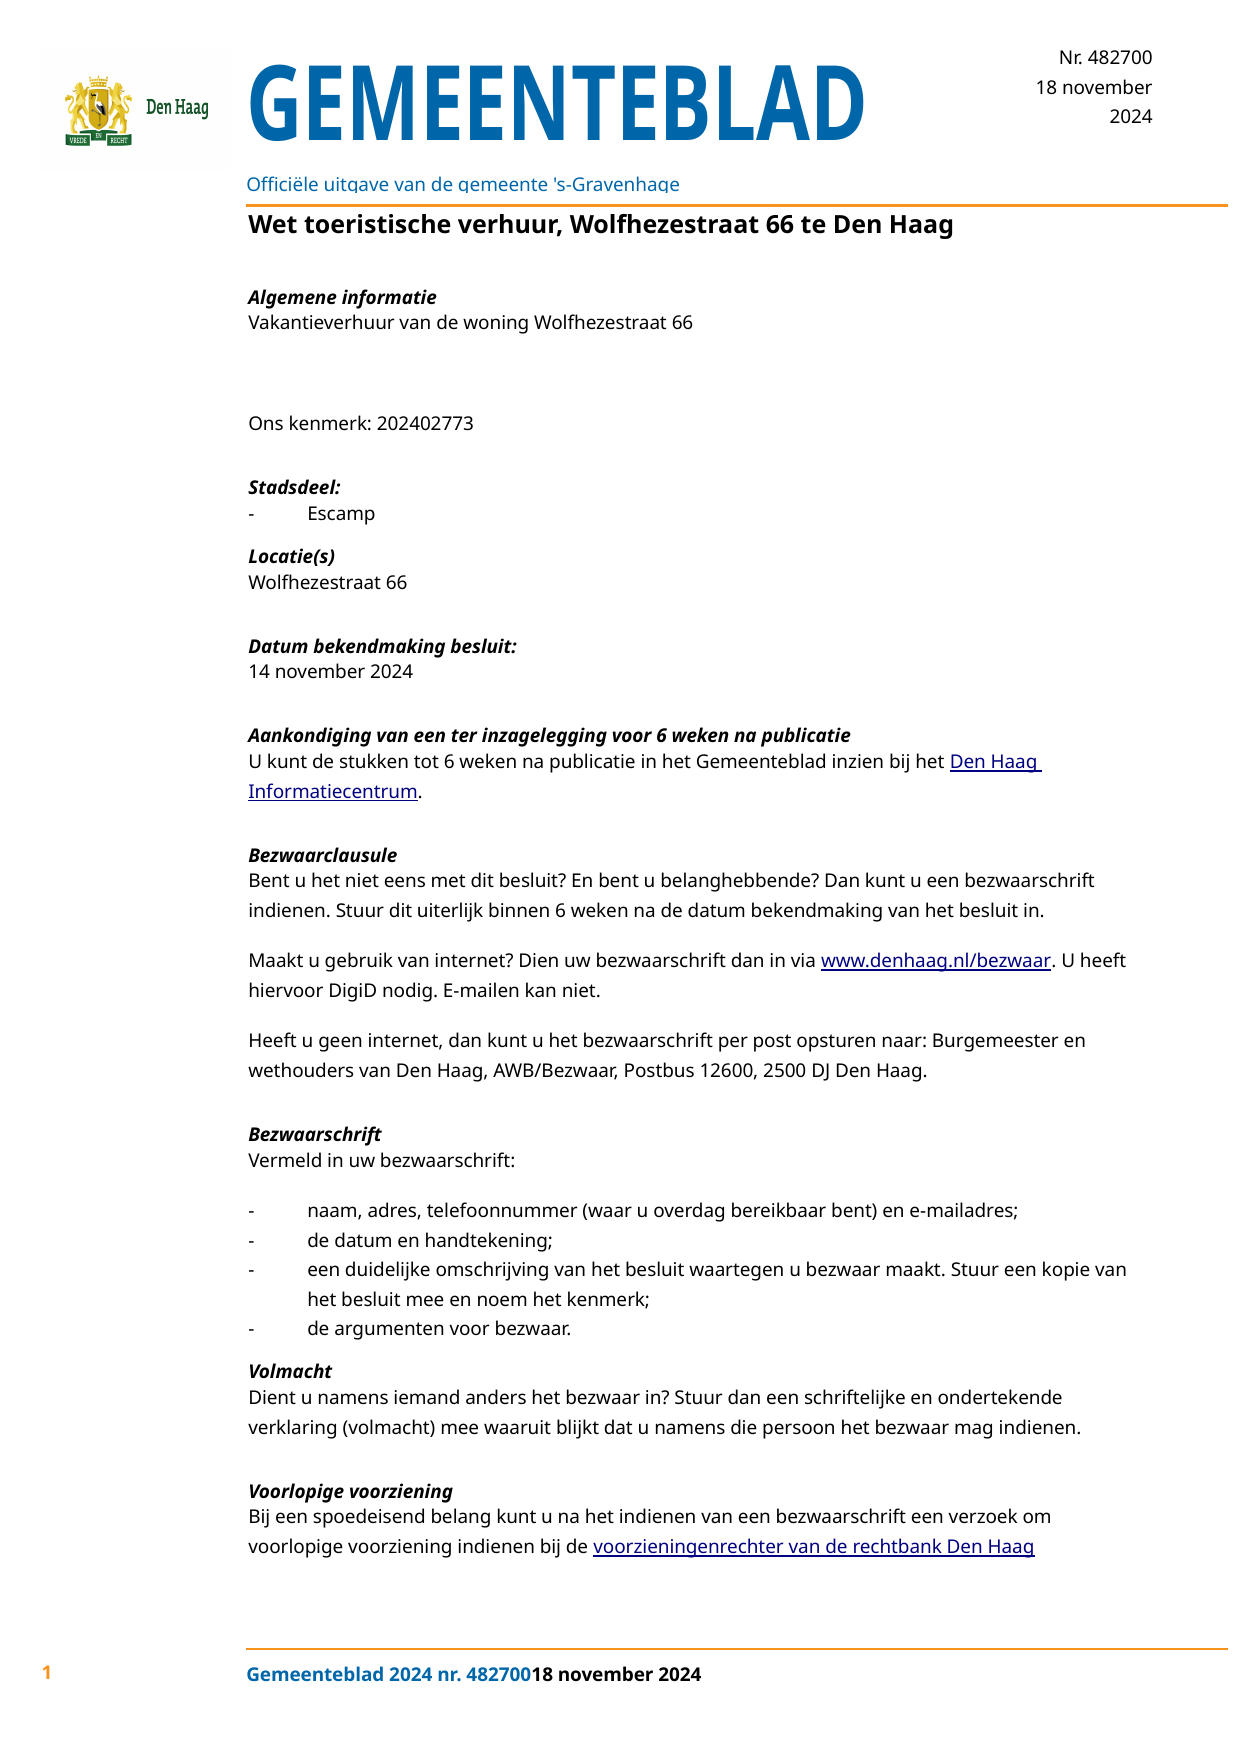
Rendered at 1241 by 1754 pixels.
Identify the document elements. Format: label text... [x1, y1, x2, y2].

text Wet toeristische verhuur, Wolfhezestraat 66 te Den Haag [248, 207, 1152, 241]
list Escamp [248, 500, 1152, 526]
text Bezwaarschrift [248, 1121, 1152, 1147]
text Ons kenmerk: 202402773 [248, 410, 1152, 436]
text Vermeld in uw bezwaarschrift: [248, 1147, 1152, 1173]
text Bezwaarclausule [248, 842, 1152, 868]
text Datum bekendmaking besluit: [248, 633, 1152, 659]
text U kunt de stukken tot 6 weken na publicatie in het Gemeenteblad inzien bij het Den Haag Informatiecentrum. [248, 748, 1152, 804]
text Stadsdeel: [248, 474, 1152, 500]
list naam, adres, telefoonnummer (waar u overdag bereikbaar bent) en e-mailadres; [248, 1197, 1152, 1223]
list de argumenten voor bezwaar. [248, 1316, 1152, 1341]
text Volmacht [248, 1359, 1152, 1384]
text Bent u het niet eens met dit besluit? En bent u belanghebbende? Dan kunt u een bezwaarschrift indienen. Stuur dit uiterlijk binnen 6 weken na de datum bekendmaking van het besluit in. [248, 868, 1152, 923]
text Heeft u geen internet, dan kunt u het bezwaarschrift per post opsturen naar: Burgemeester en wethouders van Den Haag, AWB/Bezwaar, Postbus 12600, 2500 DJ Den Haag. [248, 1028, 1152, 1083]
text Algemene informatie [248, 284, 1152, 309]
picture [41, 47, 231, 172]
text Aankondiging van een ter inzagelegging voor 6 weken na publicatie [248, 723, 1152, 748]
text Bij een spoedeisend belang kunt u na het indienen van een bezwaarschrift een verzoek om voorlopige voorziening indienen bij de voorzieningenrechter van de rechtbank Den Haag [248, 1504, 1152, 1559]
list de datum en handtekening; [248, 1227, 1152, 1253]
text Locatie(s) [248, 543, 1152, 569]
text Voorlopige voorziening [248, 1478, 1152, 1504]
text 14 november 2024 [248, 659, 1152, 684]
text Maakt u gebruik van internet? Dien uw bezwaarschrift dan in via www.denhaag.nl/bezwaar. U heeft hiervoor DigiD nodig. E-mailen kan niet. [248, 948, 1152, 1003]
text Vakantieverhuur van de woning Wolfhezestraat 66 [248, 309, 1152, 335]
text Dient u namens iemand anders het bezwaar in? Stuur dan een schriftelijke en ondertekende verklaring (volmacht) mee waaruit blijkt dat u namens die persoon het bezwaar mag indienen. [248, 1384, 1152, 1440]
text Wolfhezestraat 66 [248, 569, 1152, 595]
list een duidelijke omschrijving van het besluit waartegen u bezwaar maakt. Stuur een kopie van het besluit mee en noem het kenmerk; [248, 1256, 1152, 1312]
